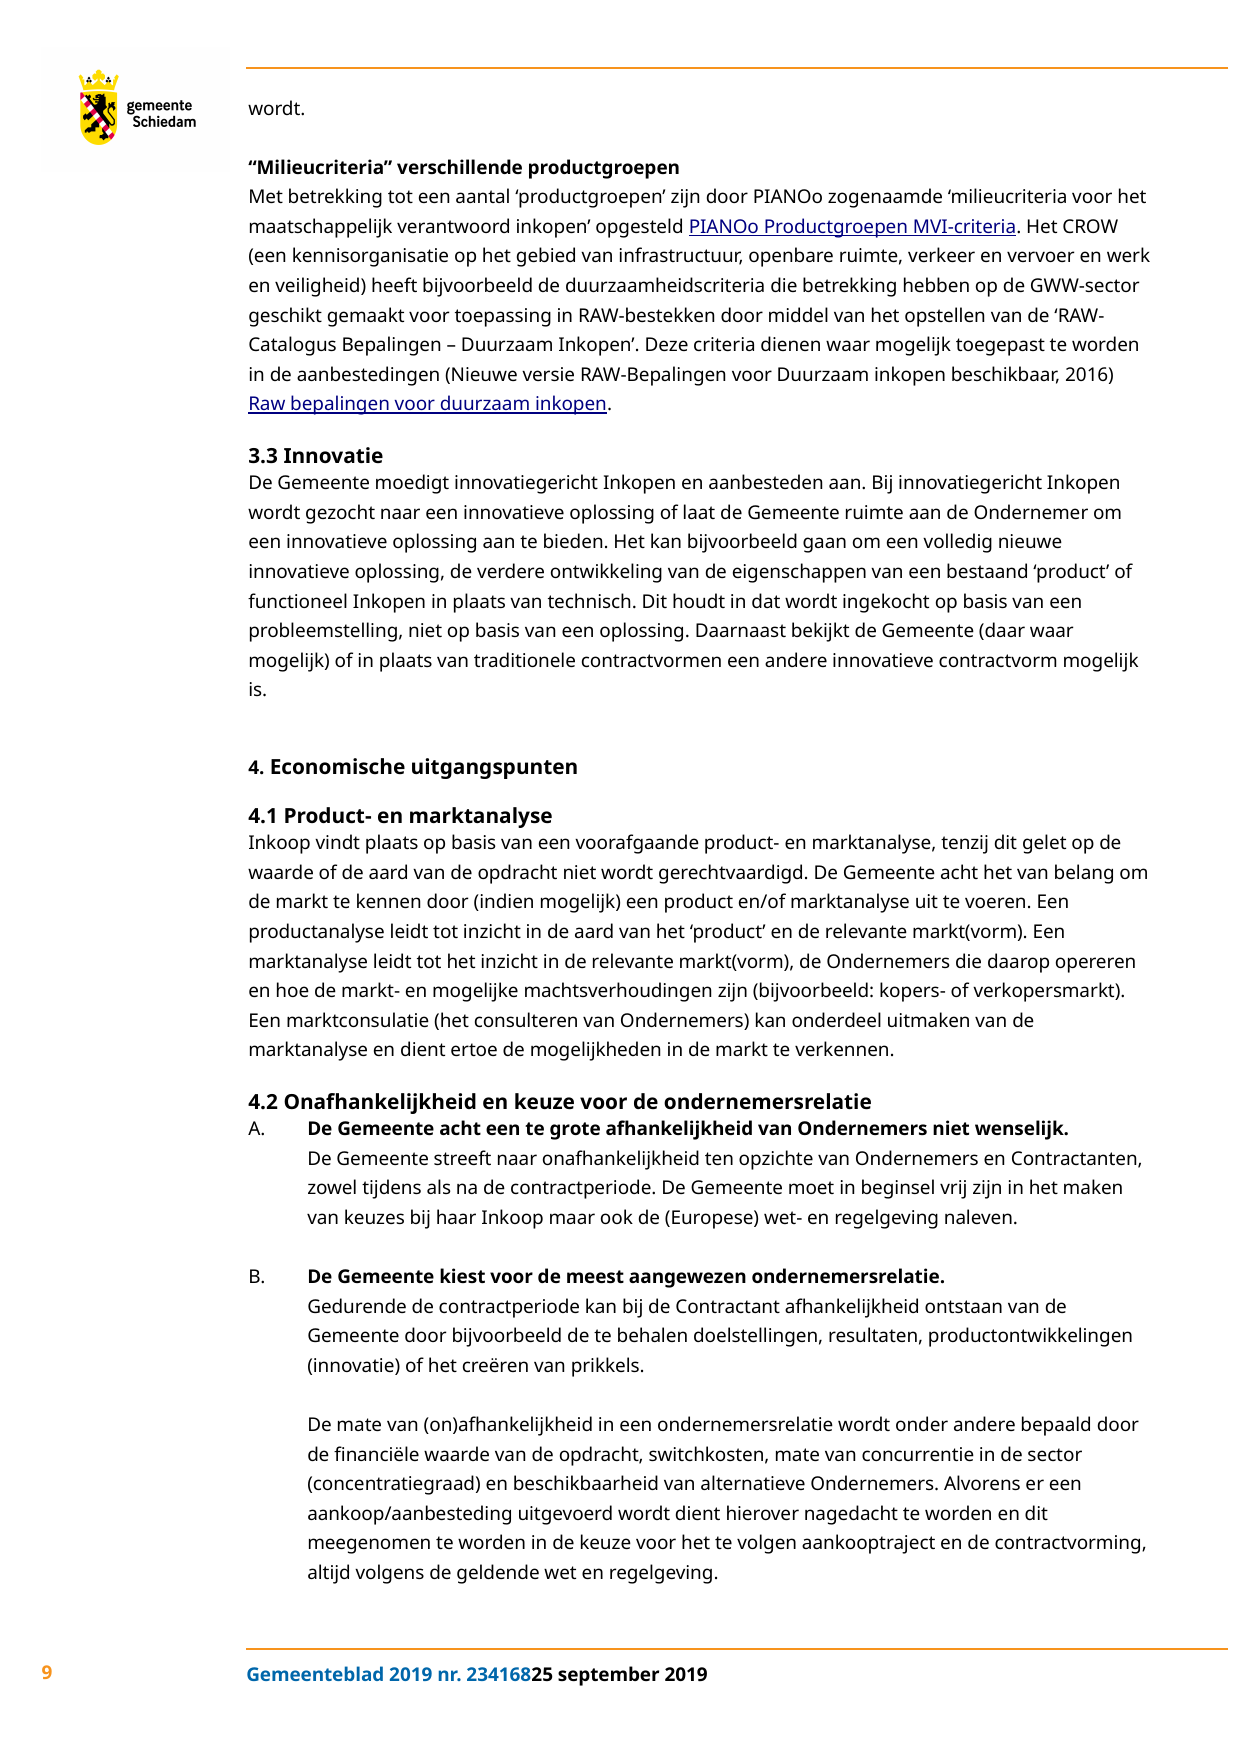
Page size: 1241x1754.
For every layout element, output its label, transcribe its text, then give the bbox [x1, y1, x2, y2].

list De Gemeente acht een te grote afhankelijkheid van Ondernemers niet wenselijk. [248, 1115, 1152, 1141]
list Gedurende de contractperiode kan bij de Contractant afhankelijkheid ontstaan van de Gemeente door bijvoorbeeld de te behalen doelstellingen, resultaten, productontwikkelingen (innovatie) of het creëren van prikkels. [248, 1293, 1152, 1378]
text De Gemeente moedigt innovatiegericht Inkopen en aanbesteden aan. Bij innovatiegericht Inkopen wordt gezocht naar een innovatieve oplossing of laat de Gemeente ruimte aan de Ondernemer om een innovatieve oplossing aan te bieden. Het kan bijvoorbeeld gaan om een volledig nieuwe innovatieve oplossing, de verdere ontwikkeling van de eigenschappen van een bestaand ‘product’ of functioneel Inkopen in plaats van technisch. Dit houdt in dat wordt ingekocht op basis van een probleemstelling, niet op basis van een oplossing. Daarnaast bekijkt de Gemeente (daar waar mogelijk) of in plaats van traditionele contractvormen een andere innovatieve contractvorm mogelijk is. [248, 469, 1152, 702]
text 4.2 Onafhankelijkheid en keuze voor de ondernemersrelatie [248, 1087, 1152, 1115]
list De Gemeente streeft naar onafhankelijkheid ten opzichte van Ondernemers en Contractanten, zowel tijdens als na de contractperiode. De Gemeente moet in beginsel vrij zijn in het maken van keuzes bij haar Inkoop maar ook de (Europese) wet- en regelgeving naleven. [248, 1145, 1152, 1230]
text “Milieucriteria” verschillende productgroepen [248, 154, 1152, 180]
text 4. Economische uitgangspunten [248, 752, 1152, 780]
picture [41, 47, 231, 172]
text Met betrekking tot een aantal ‘productgroepen’ zijn door PIANOo zogenaamde ‘milieucriteria voor het maatschappelijk verantwoord inkopen’ opgesteld PIANOo Productgroepen MVI-criteria. Het CROW (een kennisorganisatie op het gebied van infrastructuur, openbare ruimte, verkeer en vervoer en werk en veiligheid) heeft bijvoorbeeld de duurzaamheidscriteria die betrekking hebben op de GWW-sector geschikt gemaakt voor toepassing in RAW-bestekken door middel van het opstellen van de ‘RAW-Catalogus Bepalingen – Duurzaam Inkopen’. Deze criteria dienen waar mogelijk toegepast te worden in de aanbestedingen (Nieuwe versie RAW-Bepalingen voor Duurzaam inkopen beschikbaar, 2016) Raw bepalingen voor duurzaam inkopen. [248, 183, 1152, 416]
text 4.1 Product- en marktanalyse [248, 801, 1152, 829]
text wordt. [248, 95, 1152, 121]
list De mate van (on)afhankelijkheid in een ondernemersrelatie wordt onder andere bepaald door de financiële waarde van de opdracht, switchkosten, mate van concurrentie in de sector (concentratiegraad) en beschikbaarheid van alternatieve Ondernemers. Alvorens er een aankoop/aanbesteding uitgevoerd wordt dient hierover nagedacht te worden en dit meegenomen te worden in de keuze voor het te volgen aankooptraject en de contractvorming, altijd volgens de geldende wet en regelgeving. [248, 1411, 1152, 1585]
text 3.3 Innovatie [248, 441, 1152, 469]
list De Gemeente kiest voor de meest aangewezen ondernemersrelatie. [248, 1263, 1152, 1289]
text Inkoop vindt plaats op basis van een voorafgaande product- en marktanalyse, tenzij dit gelet op de waarde of de aard van de opdracht niet wordt gerechtvaardigd. De Gemeente acht het van belang om de markt te kennen door (indien mogelijk) een product en/of marktanalyse uit te voeren. Een productanalyse leidt tot inzicht in de aard van het ‘product’ en de relevante markt(vorm). Een marktanalyse leidt tot het inzicht in de relevante markt(vorm), de Ondernemers die daarop opereren en hoe de markt- en mogelijke machtsverhoudingen zijn (bijvoorbeeld: kopers- of verkopersmarkt). Een marktconsulatie (het consulteren van Ondernemers) kan onderdeel uitmaken van de marktanalyse en dient ertoe de mogelijkheden in de markt te verkennen. [248, 829, 1152, 1062]
